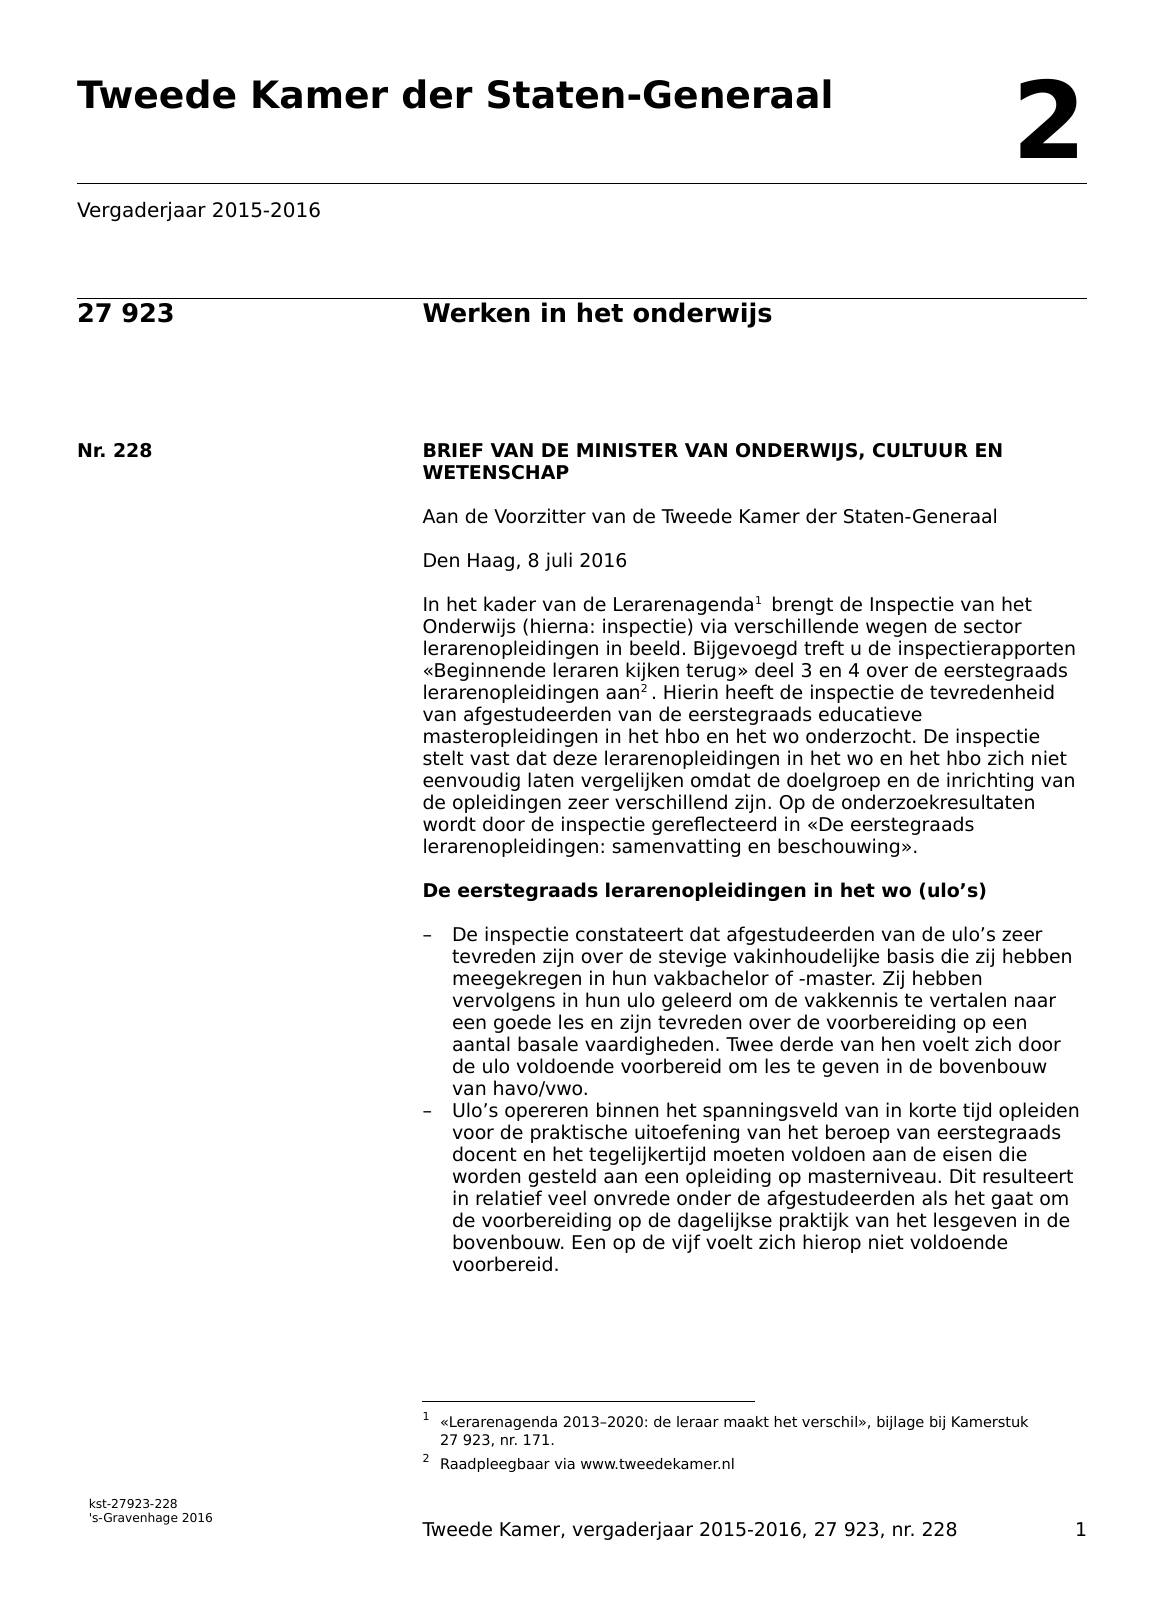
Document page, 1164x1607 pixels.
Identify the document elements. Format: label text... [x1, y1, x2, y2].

table_header Tweede Kamer der Staten-Generaal [77, 59, 886, 183]
text Raadpleegbaar via www.tweedekamer.nl [422, 1452, 1087, 1474]
text In het kader van de Lerarenagenda brengt de Inspectie van het Onderwijs (hierna: inspectie) via verschillende wegen de sector lerarenopleidingen in beeld. Bijgevoegd treft u de inspectierapporten «Beginnende leraren kijken terug» deel 3 en 4 over de eerstegraads lerarenopleidingen aan. Hierin heeft de inspectie de tevredenheid van afgestudeerden van de eerstegraads educatieve masteropleidingen in het hbo en het wo onderzocht. De inspectie stelt vast dat deze lerarenopleidingen in het wo en het hbo zich niet eenvoudig laten vergelijken omdat de doelgroep en de inrichting van de opleidingen zeer verschillend zijn. Op de onderzoekresultaten wordt door de inspectie gereflecteerd in «De eerstegraads lerarenopleidingen: samenvatting en beschouwing». [422, 594, 1087, 858]
text «Lerarenagenda 2013–2020: de leraar maakt het verschil», bijlage bij Kamerstuk 27 923, nr. 171. [422, 1410, 1087, 1449]
subtitle De eerstegraads lerarenopleidingen in het wo (ulo’s) [422, 880, 1087, 902]
table_header 2 [886, 59, 1087, 183]
subtitle Nr. 228 BRIEF VAN DE MINISTER VAN ONDERWIJS, CULTUUR EN WETENSCHAP [77, 440, 1087, 484]
text Den Haag, 8 juli 2016 [422, 550, 1087, 572]
table_cell Vergaderjaar 2015-2016 [77, 184, 1087, 298]
text kst-27923-228 [88, 1497, 323, 1511]
subtitle 27 923 Werken in het onderwijs [77, 299, 1087, 329]
text – Ulo’s opereren binnen het spanningsveld van in korte tijd opleiden voor de praktische uitoefening van het beroep van eerstegraads docent en het tegelijkertijd moeten voldoen aan de eisen die worden gesteld aan een opleiding op masterniveau. Dit resulteert in relatief veel onvrede onder de afgestudeerden als het gaat om de voorbereiding op de dagelijkse praktijk van het lesgeven in de bovenbouw. Een op de vijf voelt zich hierop niet voldoende voorbereid. [422, 1100, 1087, 1276]
text 's-Gravenhage 2016 [88, 1511, 323, 1525]
text – De inspectie constateert dat afgestudeerden van de ulo’s zeer tevreden zijn over de stevige vakinhoudelijke basis die zij hebben meegekregen in hun vakbachelor of -master. Zij hebben vervolgens in hun ulo geleerd om de vakkennis te vertalen naar een goede les en zijn tevreden over de voorbereiding op een aantal basale vaardigheden. Twee derde van hen voelt zich door de ulo voldoende voorbereid om les te geven in de bovenbouw van havo/vwo. [422, 924, 1087, 1100]
text Aan de Voorzitter van de Tweede Kamer der Staten-Generaal [422, 506, 1087, 528]
